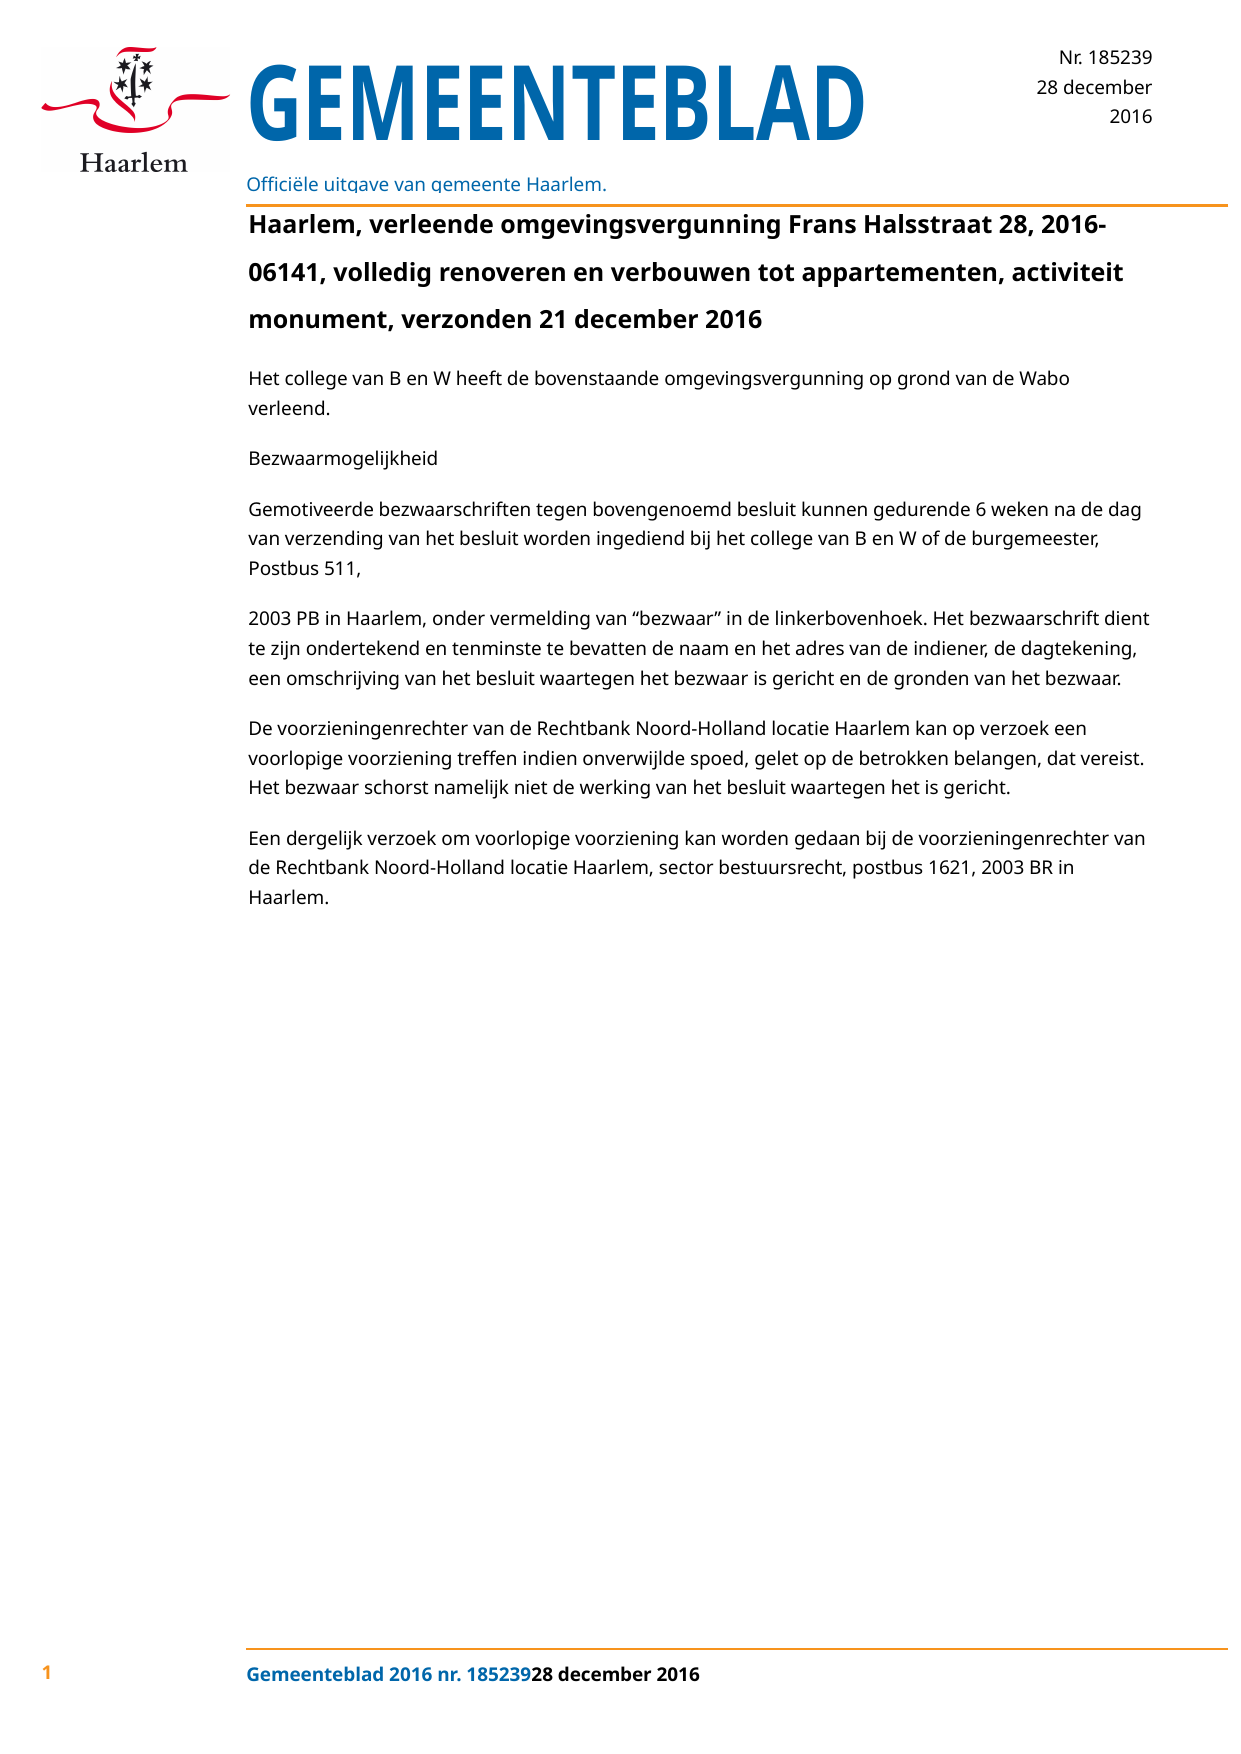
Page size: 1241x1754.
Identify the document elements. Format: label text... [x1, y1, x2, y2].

text Bezwaarmogelijkheid [248, 446, 1152, 471]
text Gemotiveerde bezwaarschriften tegen bovengenoemd besluit kunnen gedurende 6 weken na de dag van verzending van het besluit worden ingediend bij het college van B en W of de burgemeester, Postbus 511, [248, 496, 1152, 581]
text De voorzieningenrechter van de Rechtbank Noord-Holland locatie Haarlem kan op verzoek een voorlopige voorziening treffen indien onverwijlde spoed, gelet op de betrokken belangen, dat vereist. Het bezwaar schorst namelijk niet de werking van het besluit waartegen het is gericht. [248, 715, 1152, 800]
text Het college van B en W heeft de bovenstaande omgevingsvergunning op grond van de Wabo verleend. [248, 366, 1152, 421]
picture [41, 47, 231, 172]
text 2003 PB in Haarlem, onder vermelding van “bezwaar” in de linkerbovenhoek. Het bezwaarschrift dient te zijn ondertekend en tenminste te bevatten de naam en het adres van de indiener, de dagtekening, een omschrijving van het besluit waartegen het bezwaar is gericht en de gronden van het bezwaar. [248, 606, 1152, 690]
text Haarlem, verleende omgevingsvergunning Frans Halsstraat 28, 2016-06141, volledig renoveren en verbouwen tot appartementen, activiteit monument, verzonden 21 december 2016 [248, 207, 1152, 336]
text Een dergelijk verzoek om voorlopige voorziening kan worden gedaan bij de voorzieningenrechter van de Rechtbank Noord-Holland locatie Haarlem, sector bestuursrecht, postbus 1621, 2003 BR in Haarlem. [248, 825, 1152, 909]
